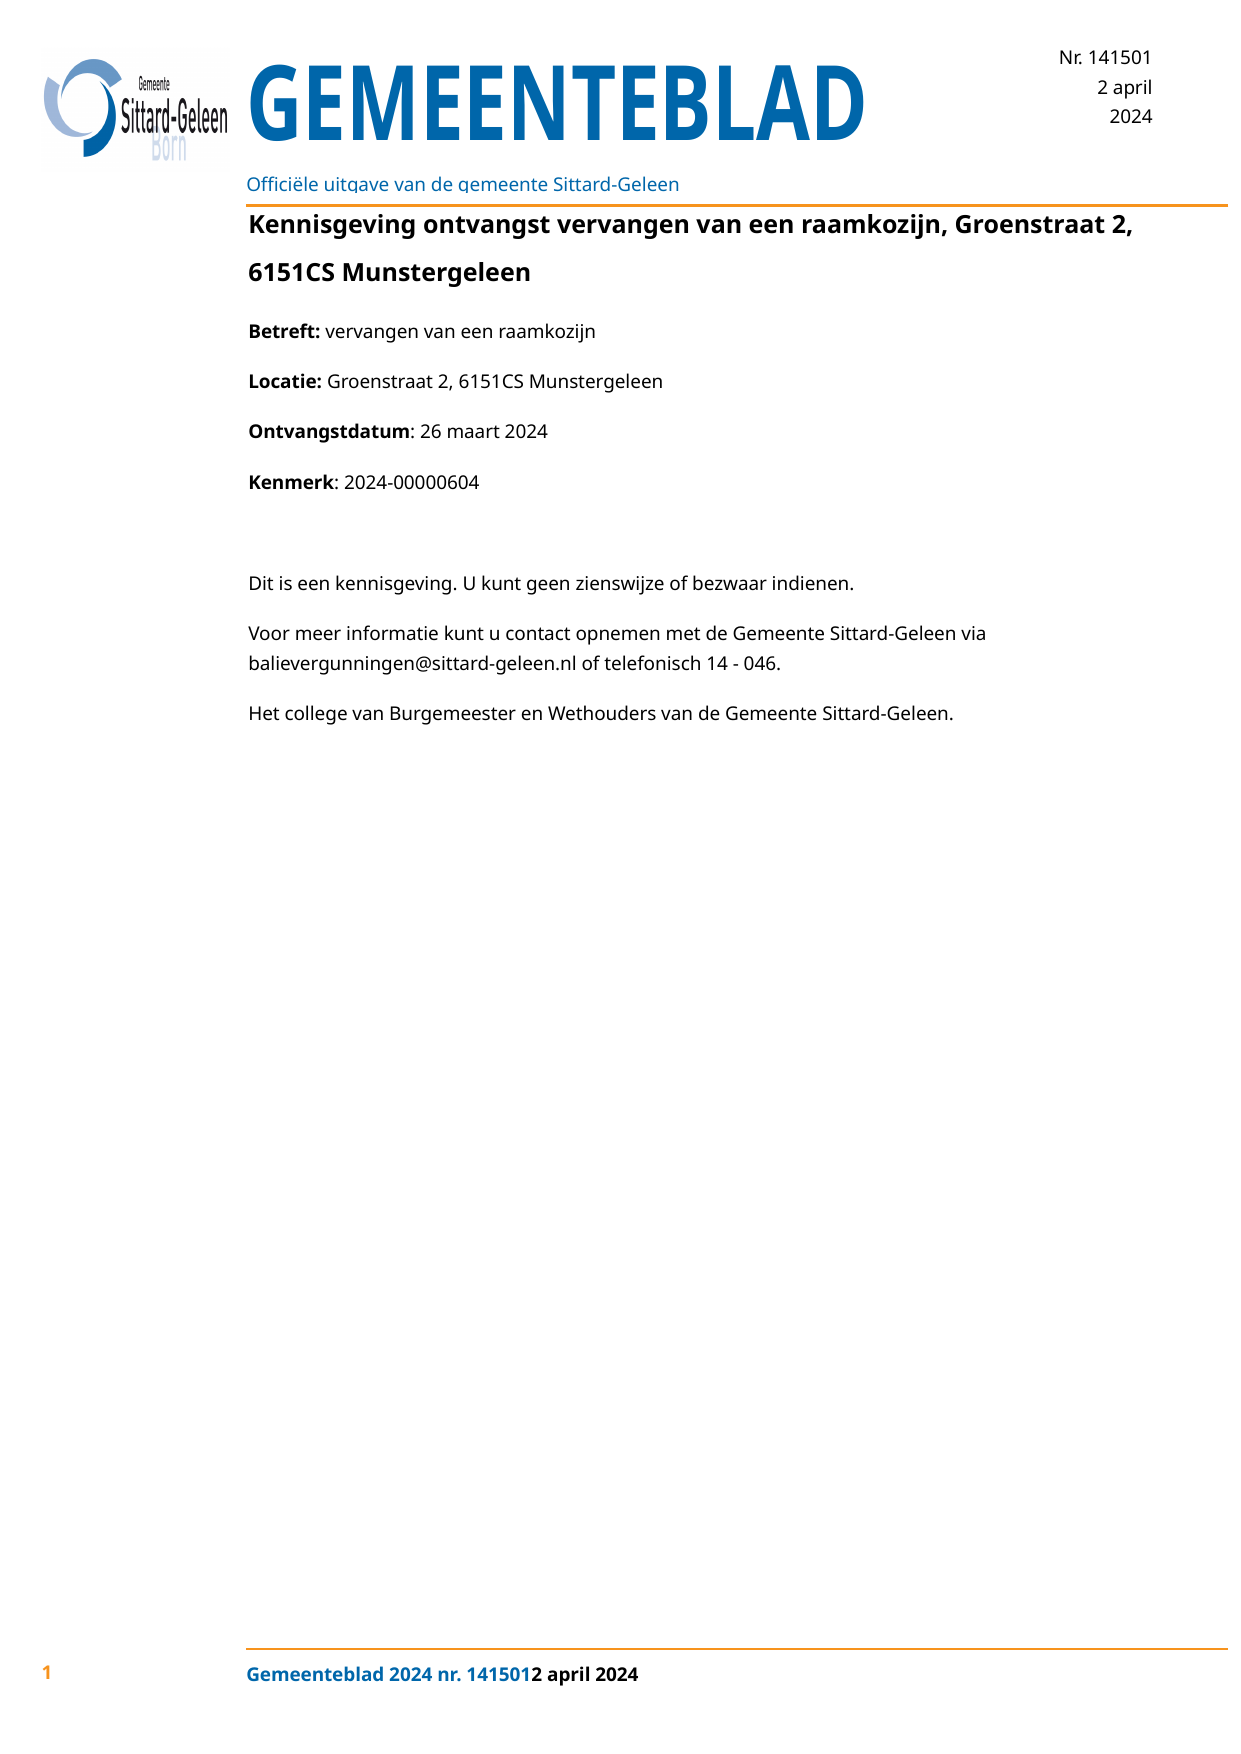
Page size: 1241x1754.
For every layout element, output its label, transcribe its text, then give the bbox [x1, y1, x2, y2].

text Het college van Burgemeester en Wethouders van de Gemeente Sittard-Geleen. [248, 700, 1152, 726]
picture [41, 47, 231, 172]
text Kenmerk: 2024-00000604 [248, 469, 1152, 495]
text Voor meer informatie kunt u contact opnemen met de Gemeente Sittard-Geleen via balievergunningen@sittard-geleen.nl of telefonisch 14 - 046. [248, 620, 1152, 676]
text Locatie: Groenstraat 2, 6151CS Munstergeleen [248, 368, 1152, 394]
text Betreft: vervangen van een raamkozijn [248, 318, 1152, 344]
text Dit is een kennisgeving. U kunt geen zienswijze of bezwaar indienen. [248, 570, 1152, 596]
text Ontvangstdatum: 26 maart 2024 [248, 419, 1152, 444]
text Kennisgeving ontvangst vervangen van een raamkozijn, Groenstraat 2, 6151CS Munstergeleen [248, 207, 1152, 288]
